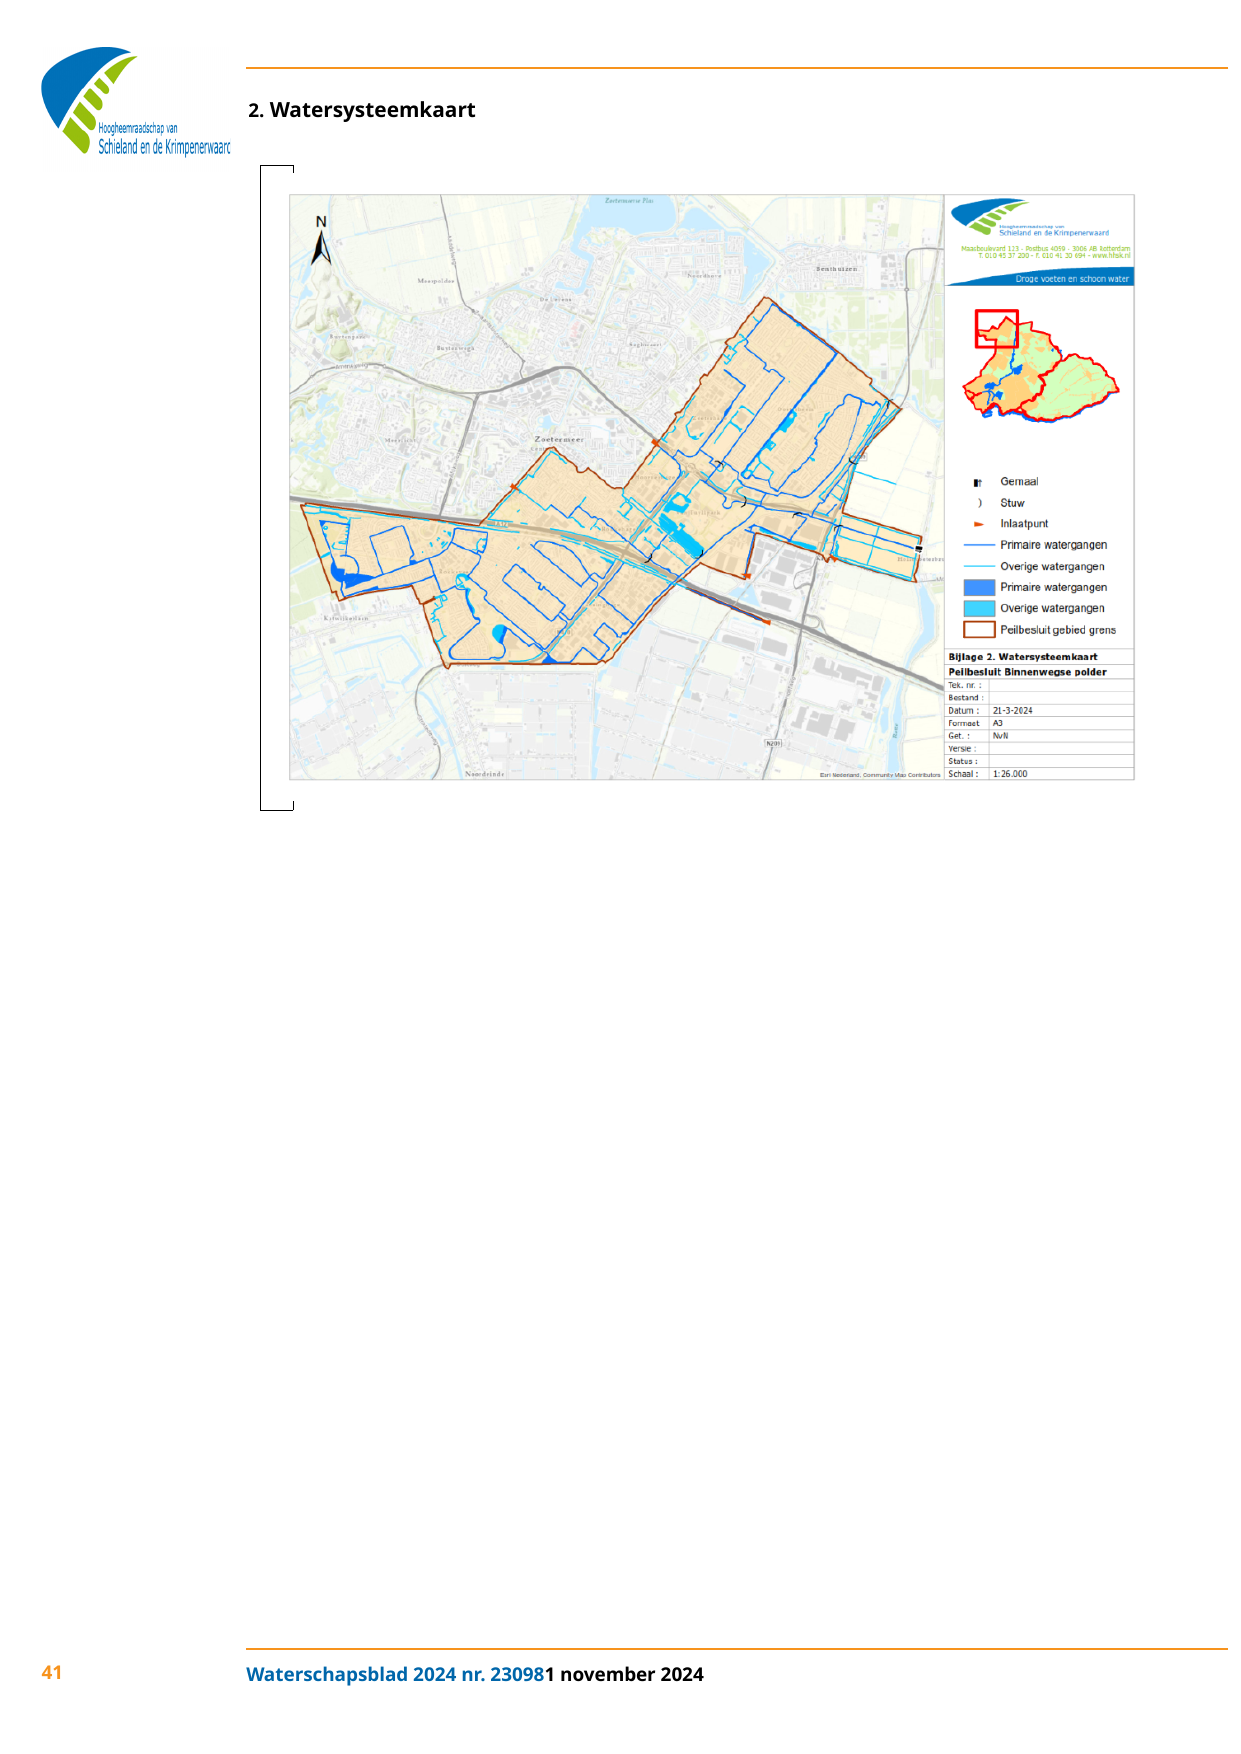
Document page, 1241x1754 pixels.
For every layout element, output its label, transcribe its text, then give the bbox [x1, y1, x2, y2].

picture [41, 47, 231, 172]
text 2. Watersysteemkaart [248, 95, 1152, 123]
picture [268, 173, 1155, 801]
